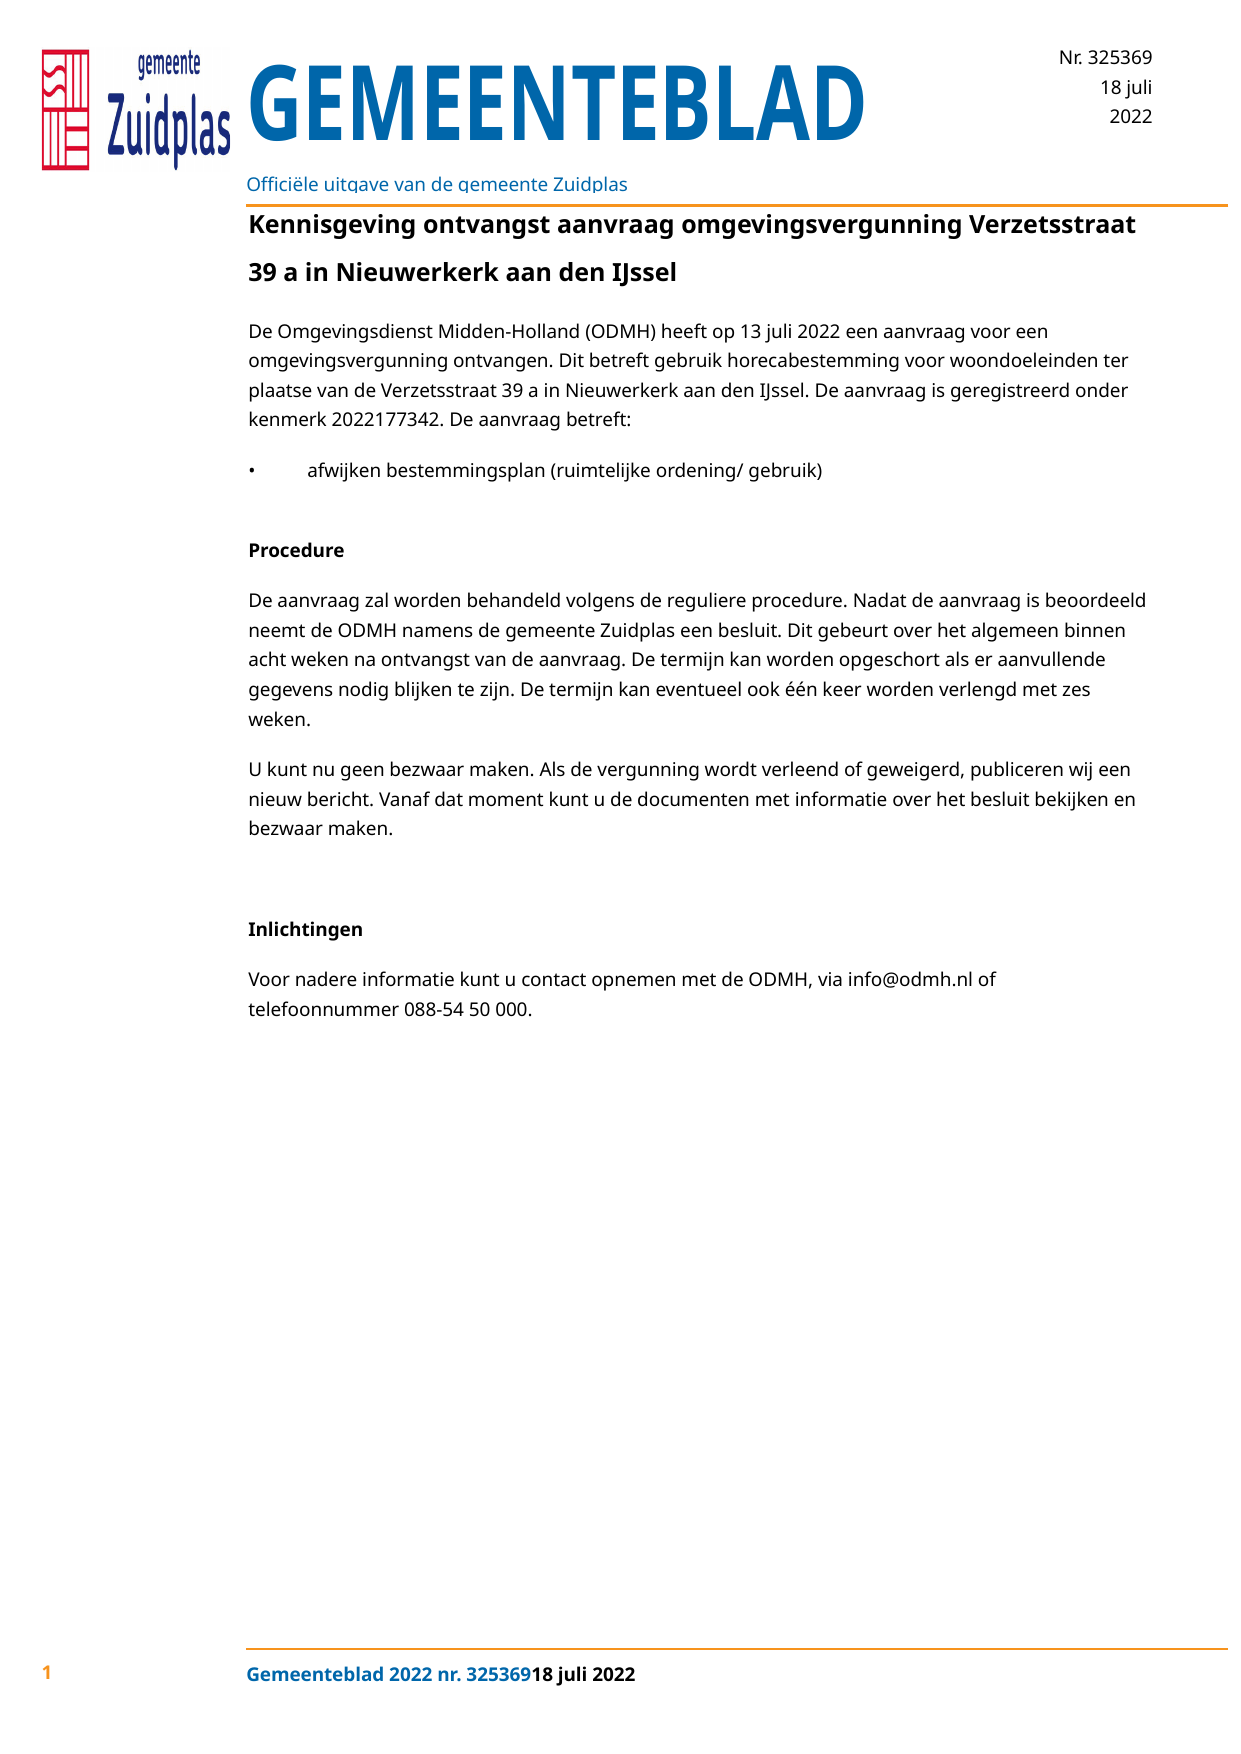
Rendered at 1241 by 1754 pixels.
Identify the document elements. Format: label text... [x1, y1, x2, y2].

text De Omgevingsdienst Midden-Holland (ODMH) heeft op 13 juli 2022 een aanvraag voor een omgevingsvergunning ontvangen. Dit betreft gebruik horecabestemming voor woondoeleinden ter plaatse van de Verzetsstraat 39 a in Nieuwerkerk aan den IJssel. De aanvraag is geregistreerd onder kenmerk 2022177342. De aanvraag betreft: [248, 318, 1152, 432]
text Procedure [248, 537, 1152, 563]
text De aanvraag zal worden behandeld volgens de reguliere procedure. Nadat de aanvraag is beoordeeld neemt de ODMH namens de gemeente Zuidplas een besluit. Dit gebeurt over het algemeen binnen acht weken na ontvangst van de aanvraag. De termijn kan worden opgeschort als er aanvullende gegevens nodig blijken te zijn. De termijn kan eventueel ook één keer worden verlengd met zes weken. [248, 587, 1152, 732]
text Voor nadere informatie kunt u contact opnemen met de ODMH, via info@odmh.nl of telefoonnummer 088-54 50 000. [248, 967, 1152, 1022]
picture [41, 47, 231, 172]
text Inlichtingen [248, 916, 1152, 942]
text Kennisgeving ontvangst aanvraag omgevingsvergunning Verzetsstraat 39 a in Nieuwerkerk aan den IJssel [248, 207, 1152, 288]
list afwijken bestemmingsplan (ruimtelijke ordening/ gebruik) [248, 457, 1152, 483]
text U kunt nu geen bezwaar maken. Als de vergunning wordt verleend of geweigerd, publiceren wij een nieuw bericht. Vanaf dat moment kunt u de documenten met informatie over het besluit bekijken en bezwaar maken. [248, 756, 1152, 841]
